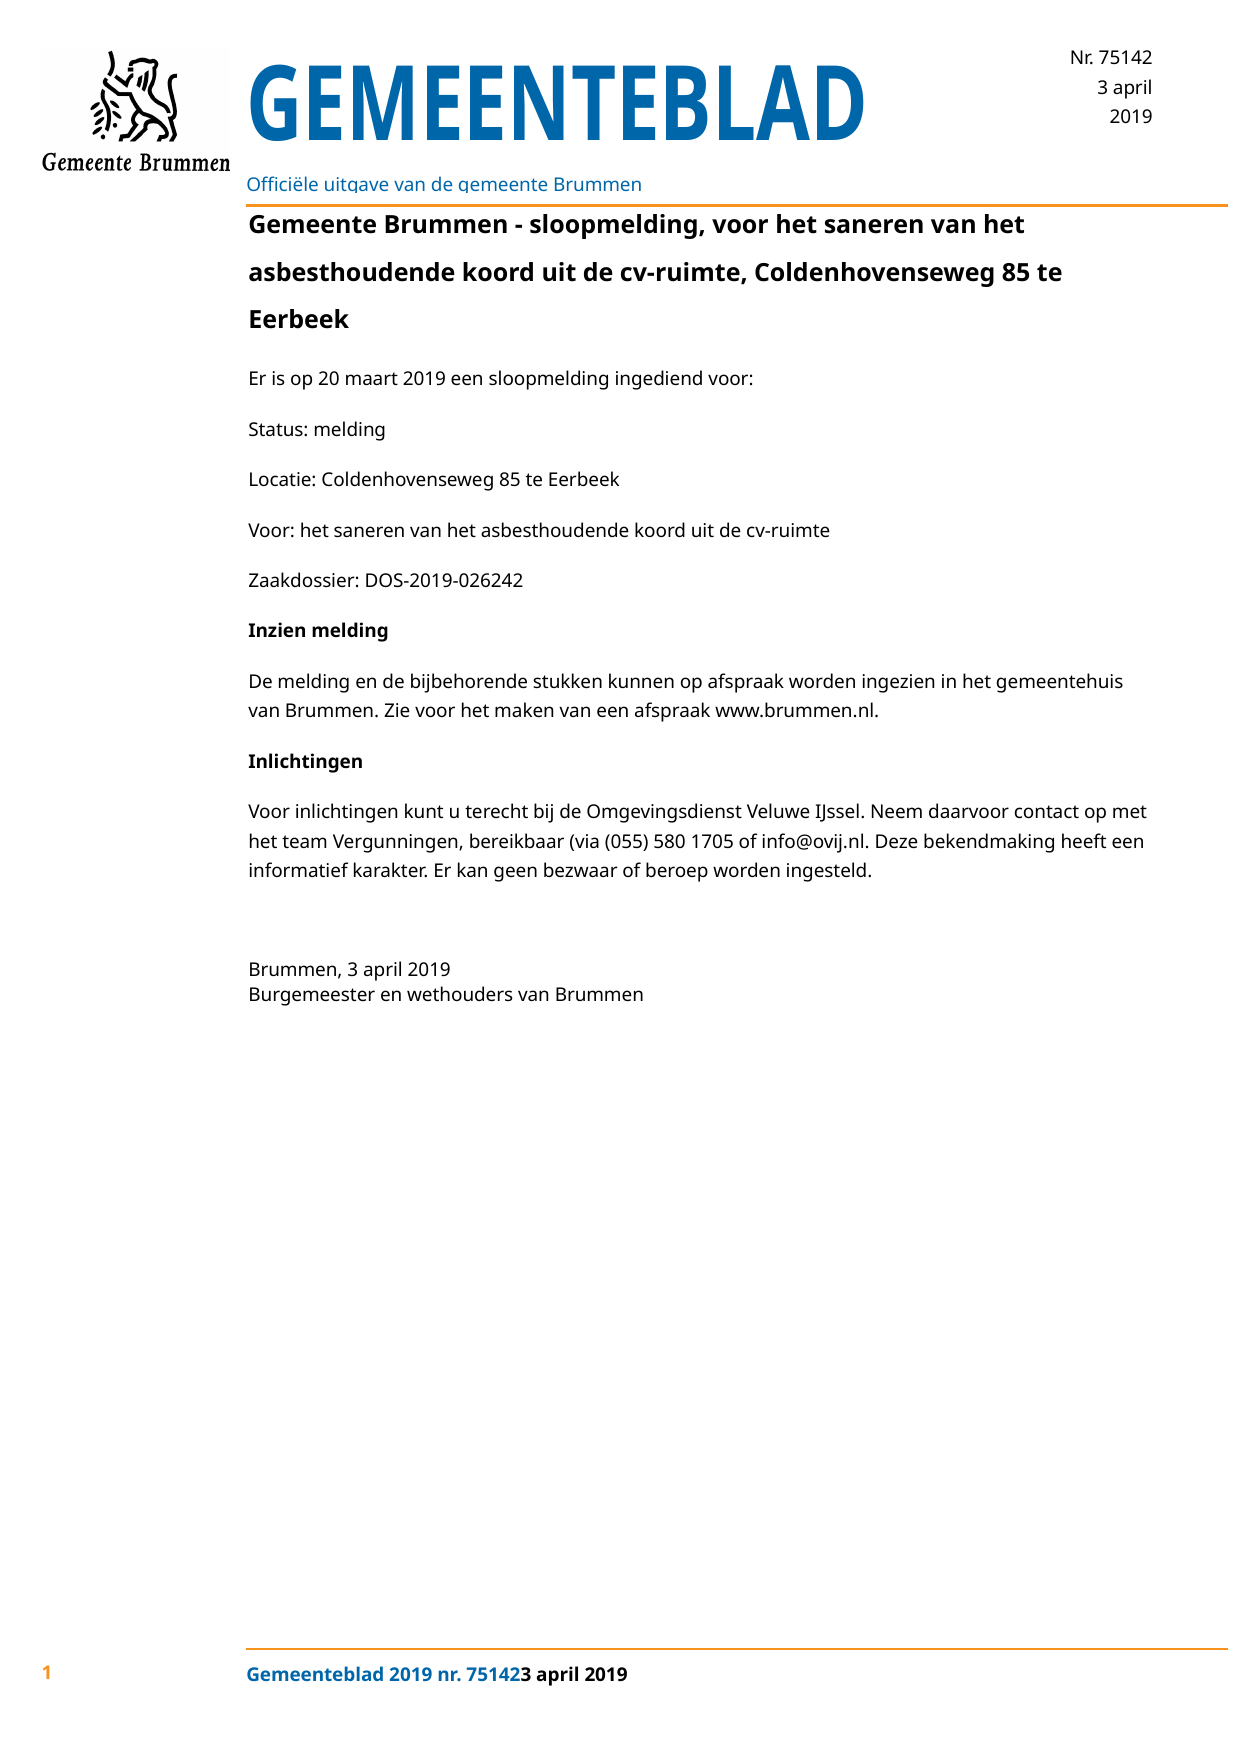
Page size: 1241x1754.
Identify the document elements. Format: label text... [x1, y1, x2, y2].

text Er is op 20 maart 2019 een sloopmelding ingediend voor: [248, 366, 1152, 391]
text Zaakdossier: DOS-2019-026242 [248, 567, 1152, 593]
text Locatie: Coldenhovenseweg 85 te Eerbeek [248, 466, 1152, 492]
text De melding en de bijbehorende stukken kunnen op afspraak worden ingezien in het gemeentehuis van Brummen. Zie voor het maken van een afspraak www.brummen.nl. [248, 668, 1152, 723]
text Brummen, 3 april 2019 [248, 956, 1152, 982]
text Gemeente Brummen - sloopmelding, voor het saneren van het asbesthoudende koord uit de cv-ruimte, Coldenhovenseweg 85 te Eerbeek [248, 207, 1152, 336]
text Inlichtingen [248, 748, 1152, 774]
text Status: melding [248, 416, 1152, 442]
text Voor inlichtingen kunt u terecht bij de Omgevingsdienst Veluwe IJssel. Neem daarvoor contact op met het team Vergunningen, bereikbaar (via (055) 580 1705 of info@ovij.nl. Deze bekendmaking heeft een informatief karakter. Er kan geen bezwaar of beroep worden ingesteld. [248, 798, 1152, 883]
picture [41, 47, 231, 172]
text Voor: het saneren van het asbesthoudende koord uit de cv-ruimte [248, 517, 1152, 542]
text Inzien melding [248, 618, 1152, 643]
text Burgemeester en wethouders van Brummen [248, 982, 1152, 1007]
